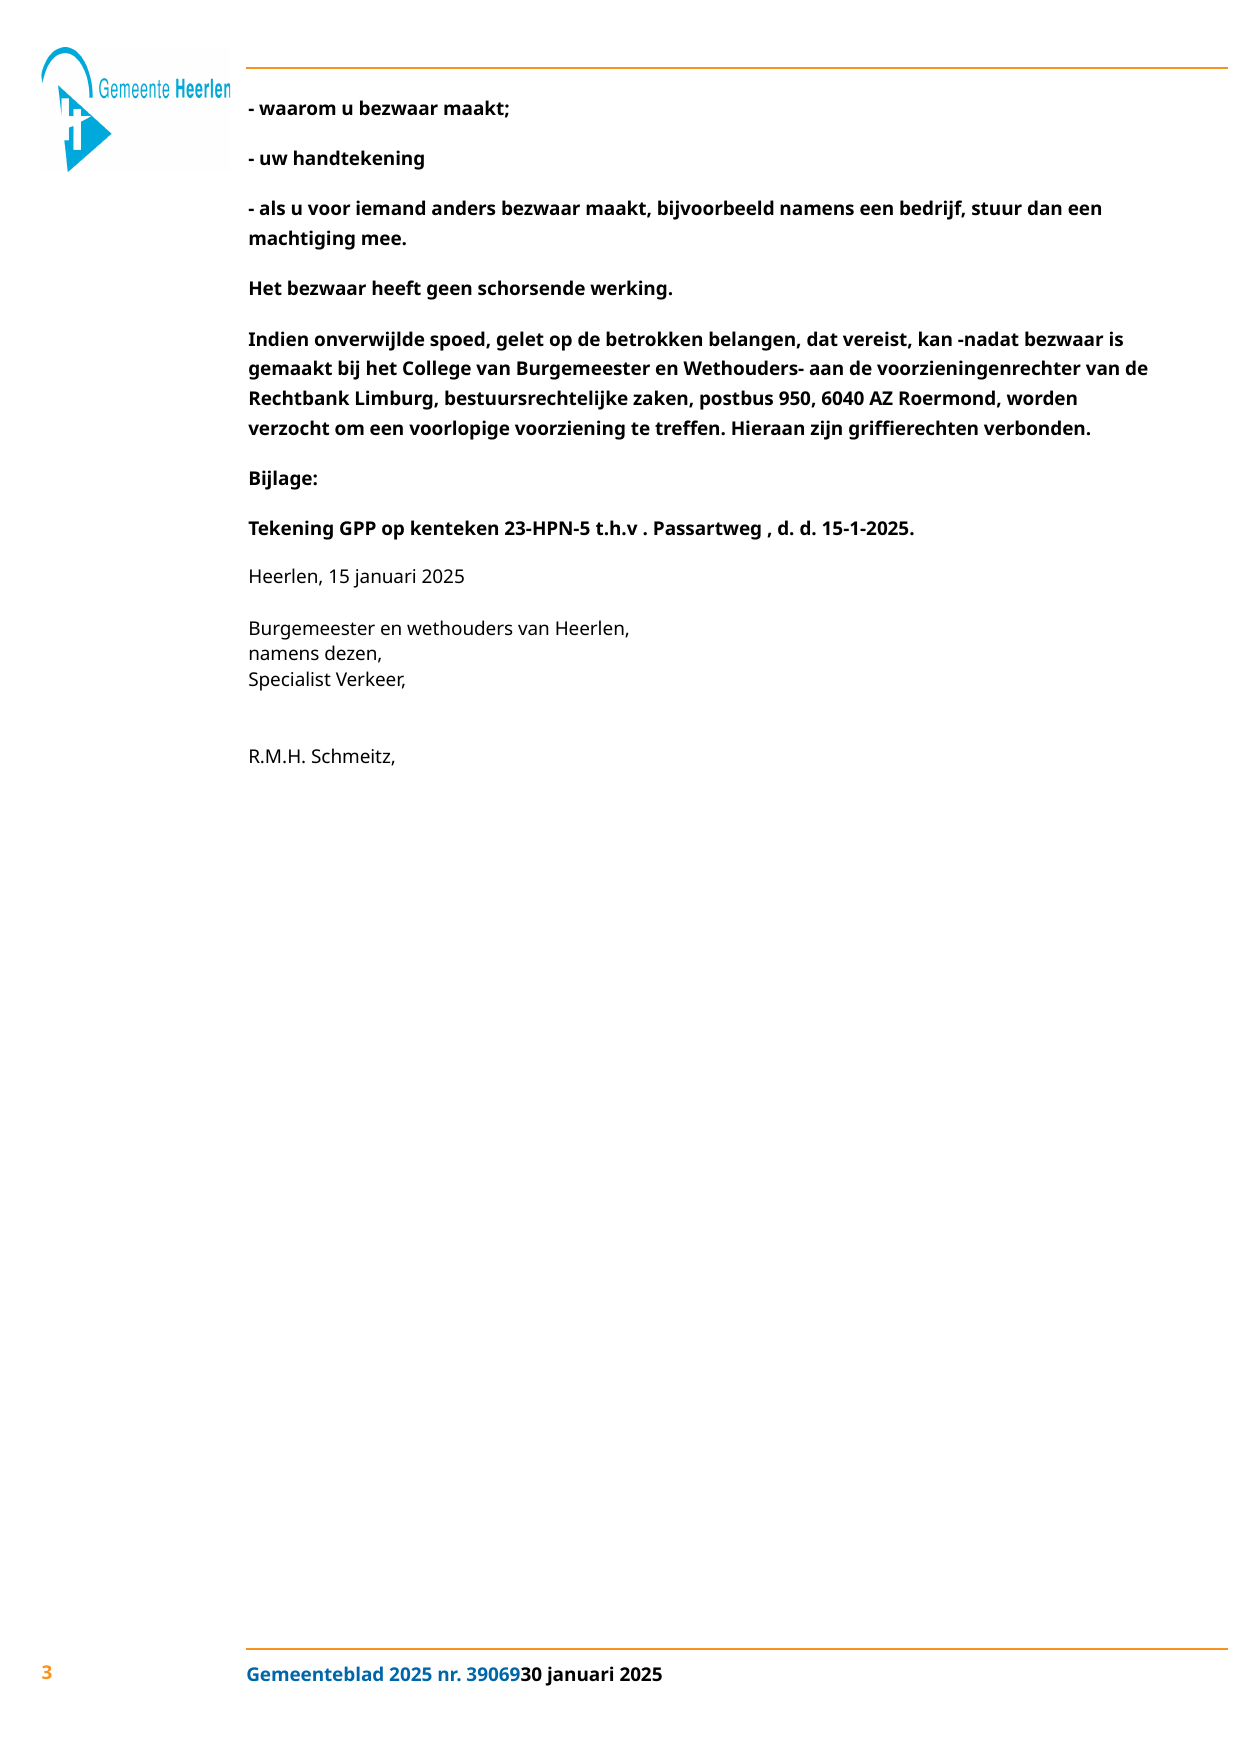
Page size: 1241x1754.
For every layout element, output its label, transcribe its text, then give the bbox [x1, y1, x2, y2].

text Bijlage: [248, 465, 1152, 491]
text Het bezwaar heeft geen schorsende werking. [248, 276, 1152, 301]
text - waarom u bezwaar maakt; [248, 95, 1152, 121]
text Heerlen, 15 januari 2025 [248, 563, 1152, 589]
picture [41, 47, 231, 172]
text R.M.H. Schmeitz, [248, 743, 1152, 769]
text Specialist Verkeer, [248, 666, 1152, 692]
text namens dezen, [248, 641, 1152, 666]
picture [41, 47, 59, 70]
text - als u voor iemand anders bezwaar maakt, bijvoorbeeld namens een bedrijf, stuur dan een machtiging mee. [248, 196, 1152, 251]
text Burgemeester en wethouders van Heerlen, [248, 615, 1152, 641]
text - uw handtekening [248, 145, 1152, 171]
text Indien onverwijlde spoed, gelet op de betrokken belangen, dat vereist, kan -nadat bezwaar is gemaakt bij het College van Burgemeester en Wethouders- aan de voorzieningenrechter van de Rechtbank Limburg, bestuursrechtelijke zaken, postbus 950, 6040 AZ Roermond, worden verzocht om een voorlopige voorziening te treffen. Hieraan zijn griffierechten verbonden. [248, 326, 1152, 441]
text Tekening GPP op kenteken 23-HPN-5 t.h.v . Passartweg , d. d. 15-1-2025. [248, 516, 1152, 541]
